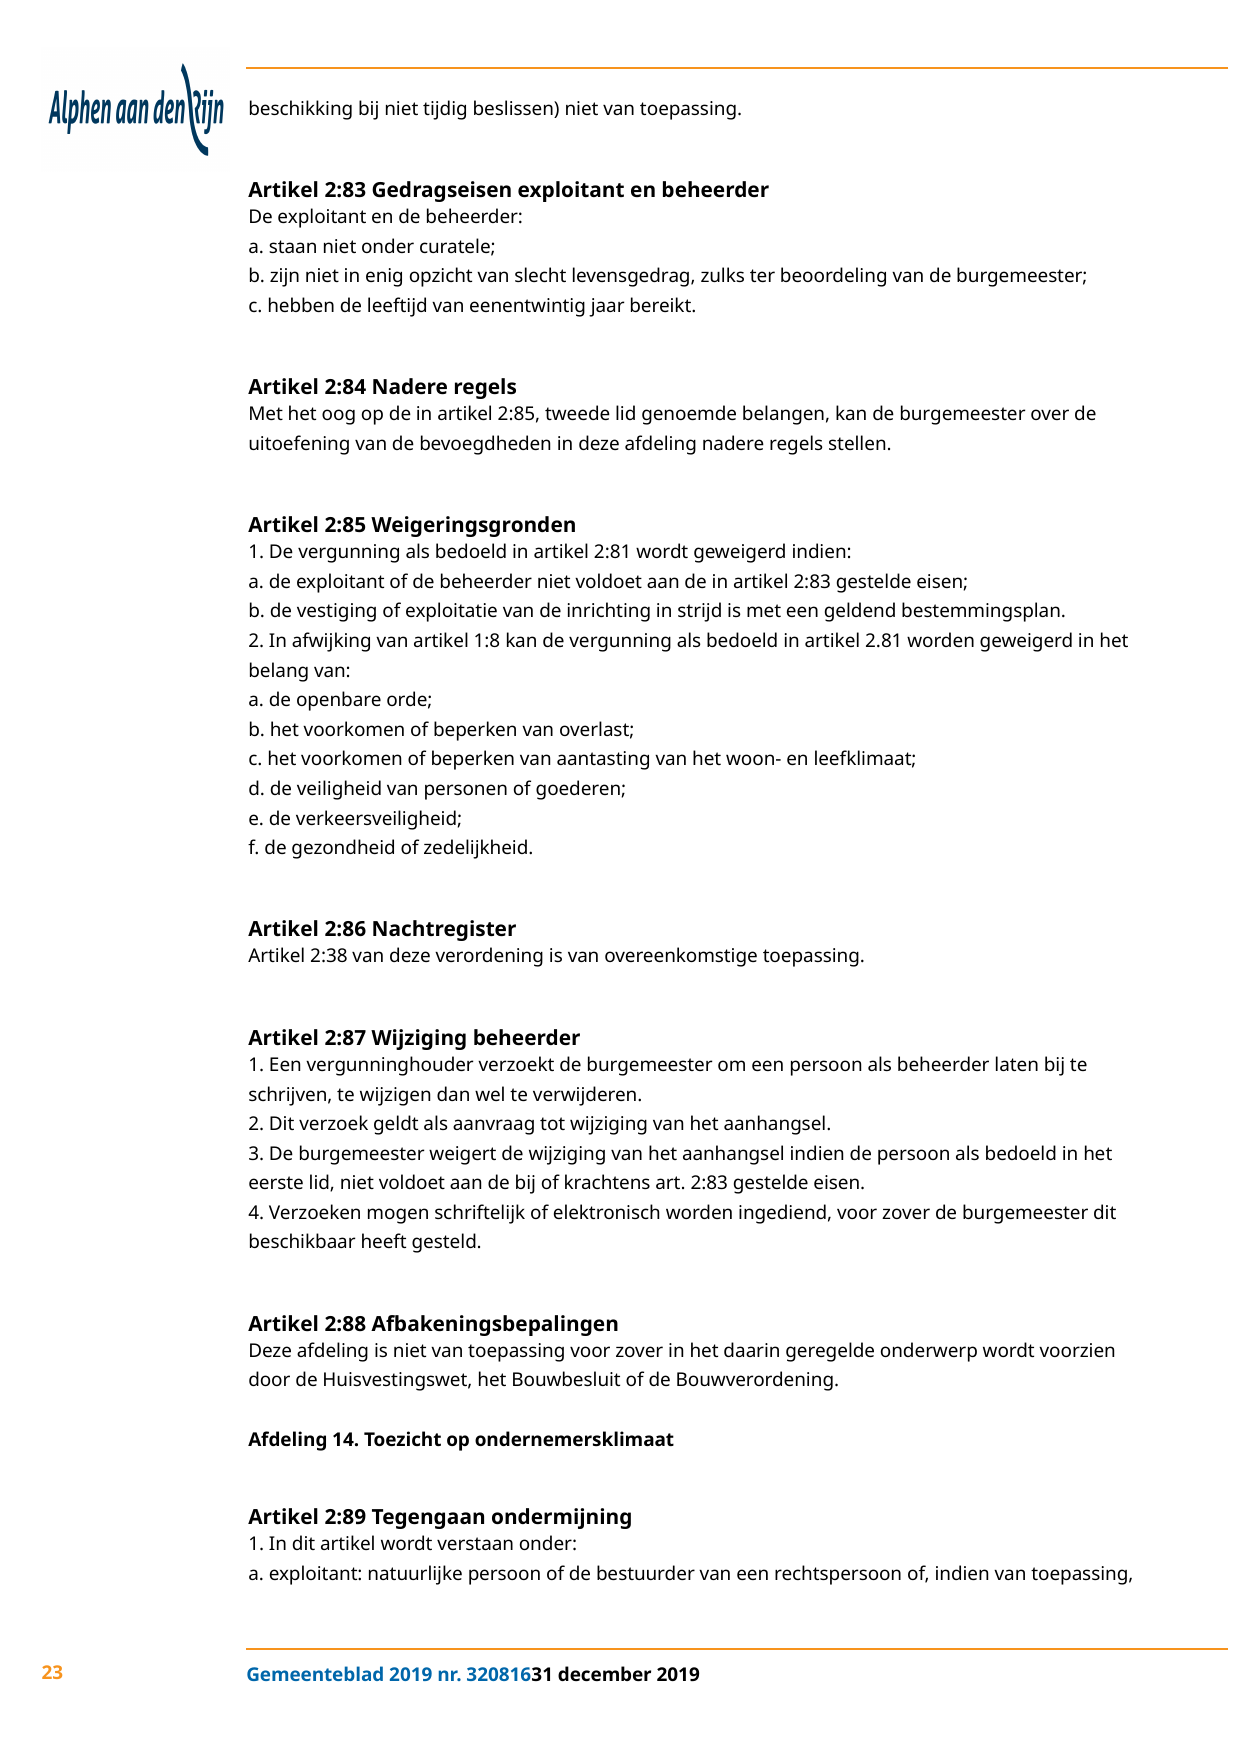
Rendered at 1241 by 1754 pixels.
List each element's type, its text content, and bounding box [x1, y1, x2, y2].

text Artikel 2:89 Tegengaan ondermijning [248, 1502, 1152, 1530]
text Met het oog op de in artikel 2:85, tweede lid genoemde belangen, kan de burgemeester over de uitoefening van de bevoegdheden in deze afdeling nadere regels stellen. [248, 400, 1152, 456]
text Artikel 2:87 Wijziging beheerder [248, 1023, 1152, 1051]
text b. de vestiging of exploitatie van de inrichting in strijd is met een geldend bestemmingsplan. [248, 598, 1152, 623]
text Deze afdeling is niet van toepassing voor zover in het daarin geregelde onderwerp wordt voorzien door de Huisvestingswet, het Bouwbesluit of de Bouwverordening. [248, 1337, 1152, 1392]
text Artikel 2:86 Nachtregister [248, 914, 1152, 943]
text 2. Dit verzoek geldt als aanvraag tot wijziging van het aanhangsel. [248, 1110, 1152, 1136]
text a. exploitant: natuurlijke persoon of de bestuurder van een rechtspersoon of, indien van toepassing, [248, 1560, 1152, 1586]
text 4. Verzoeken mogen schriftelijk of elektronisch worden ingediend, voor zover de burgemeester dit beschikbaar heeft gesteld. [248, 1199, 1152, 1254]
text 3. De burgemeester weigert de wijziging van het aanhangsel indien de persoon als bedoeld in het eerste lid, niet voldoet aan de bij of krachtens art. 2:83 gestelde eisen. [248, 1140, 1152, 1195]
text 2. In afwijking van artikel 1:8 kan de vergunning als bedoeld in artikel 2.81 worden geweigerd in het belang van: [248, 627, 1152, 682]
text b. zijn niet in enig opzicht van slecht levensgedrag, zulks ter beoordeling van de burgemeester; [248, 262, 1152, 288]
text 1. In dit artikel wordt verstaan onder: [248, 1530, 1152, 1556]
text 1. Een vergunninghouder verzoekt de burgemeester om een persoon als beheerder laten bij te schrijven, te wijzigen dan wel te verwijderen. [248, 1051, 1152, 1106]
text Artikel 2:84 Nadere regels [248, 372, 1152, 400]
text a. de openbare orde; [248, 686, 1152, 712]
text Artikel 2:83 Gedragseisen exploitant en beheerder [248, 175, 1152, 203]
text c. hebben de leeftijd van eenentwintig jaar bereikt. [248, 292, 1152, 318]
text Artikel 2:88 Afbakeningsbepalingen [248, 1309, 1152, 1337]
text f. de gezondheid of zedelijkheid. [248, 834, 1152, 860]
text e. de verkeersveiligheid; [248, 805, 1152, 830]
text Artikel 2:85 Weigeringsgronden [248, 510, 1152, 538]
text De exploitant en de beheerder: [248, 203, 1152, 229]
text beschikking bij niet tijdig beslissen) niet van toepassing. [248, 95, 1152, 121]
text a. de exploitant of de beheerder niet voldoet aan de in artikel 2:83 gestelde eisen; [248, 568, 1152, 594]
text Afdeling 14. Toezicht op ondernemersklimaat [248, 1426, 1152, 1452]
picture [41, 47, 231, 172]
text Artikel 2:38 van deze verordening is van overeenkomstige toepassing. [248, 943, 1152, 968]
text c. het voorkomen of beperken van aantasting van het woon- en leefklimaat; [248, 746, 1152, 771]
text 1. De vergunning als bedoeld in artikel 2:81 wordt geweigerd indien: [248, 538, 1152, 564]
text b. het voorkomen of beperken van overlast; [248, 716, 1152, 742]
text d. de veiligheid van personen of goederen; [248, 775, 1152, 801]
text a. staan niet onder curatele; [248, 233, 1152, 258]
